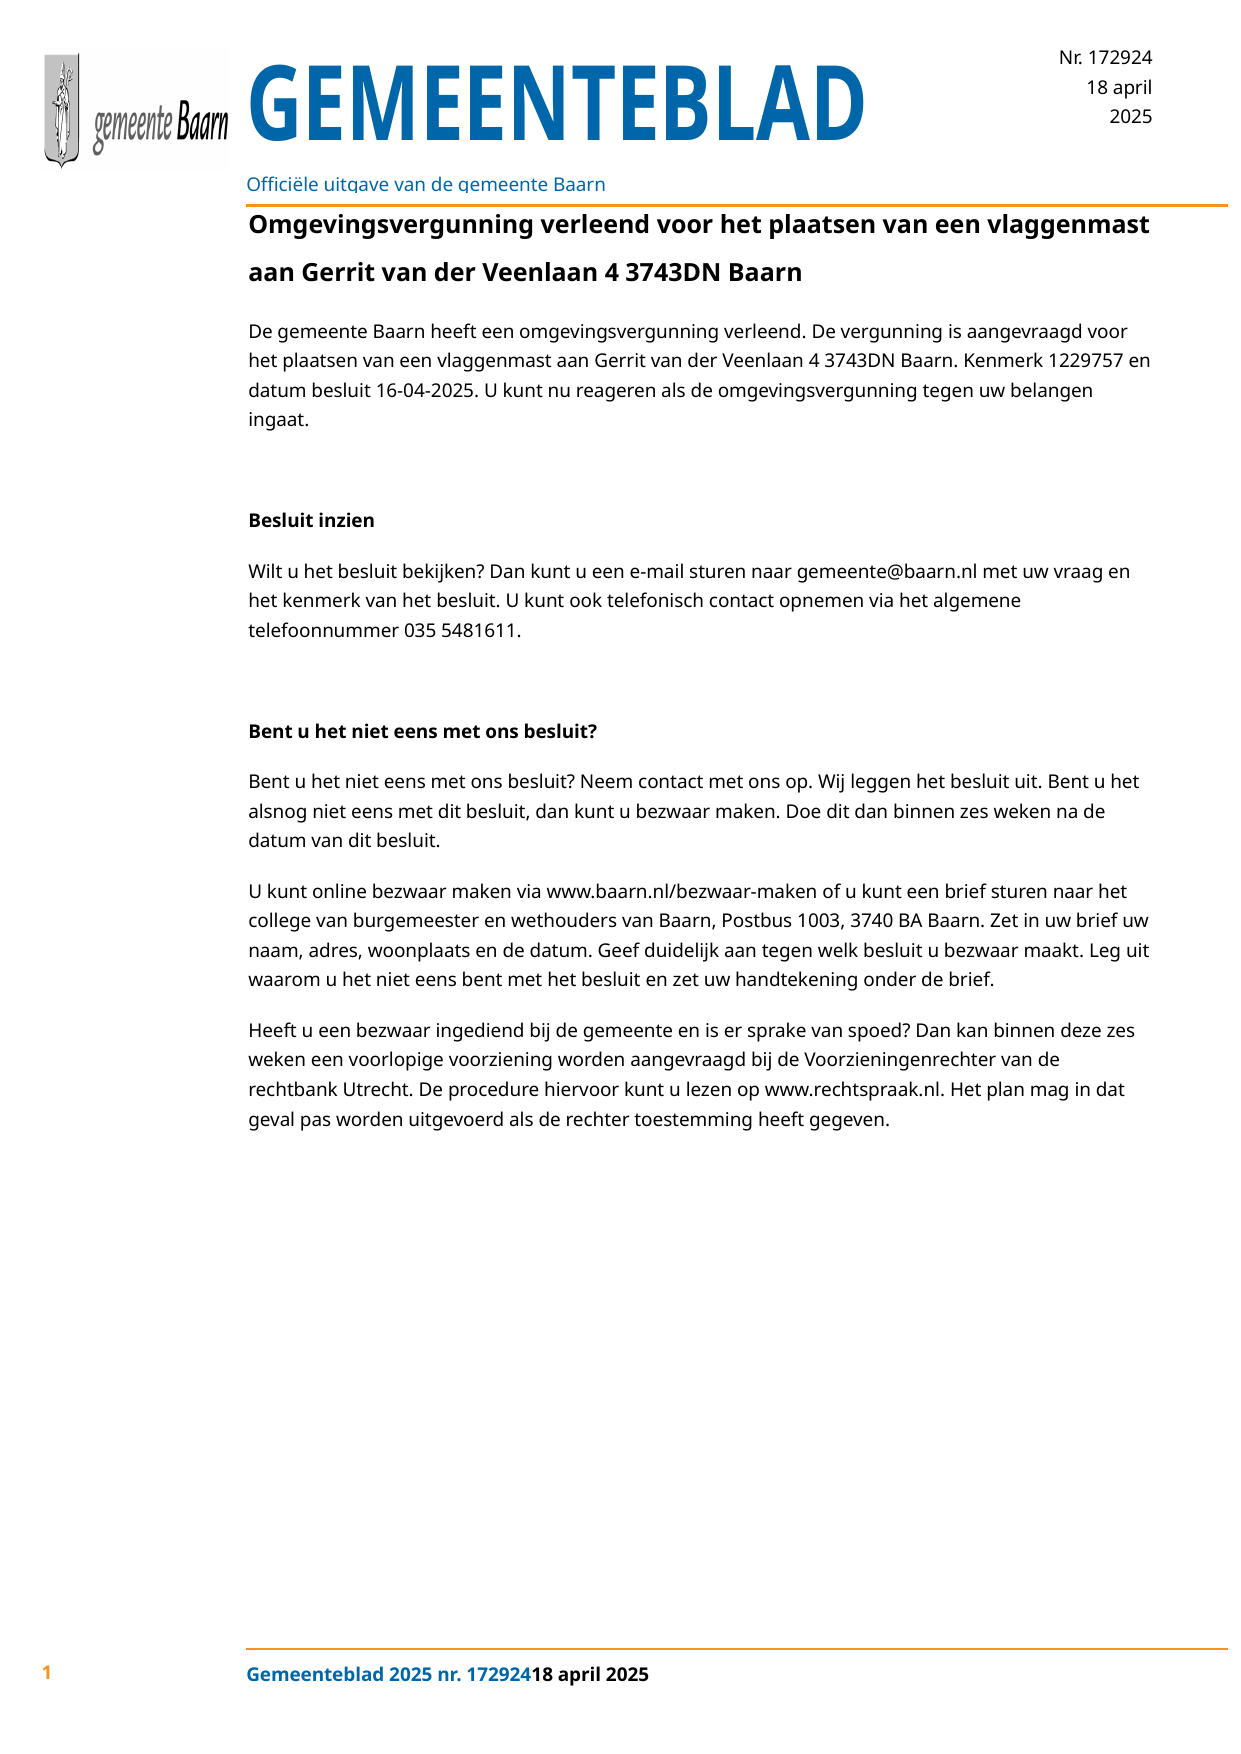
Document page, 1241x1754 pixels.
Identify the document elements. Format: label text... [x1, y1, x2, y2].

text Bent u het niet eens met ons besluit? [248, 718, 1152, 744]
text Besluit inzien [248, 507, 1152, 533]
text U kunt online bezwaar maken via www.baarn.nl/bezwaar-maken of u kunt een brief sturen naar het college van burgemeester en wethouders van Baarn, Postbus 1003, 3740 BA Baarn. Zet in uw brief uw naam, adres, woonplaats en de datum. Geef duidelijk aan tegen welk besluit u bezwaar maakt. Leg uit waarom u het niet eens bent met het besluit en zet uw handtekening onder de brief. [248, 878, 1152, 992]
text Wilt u het besluit bekijken? Dan kunt u een e-mail sturen naar gemeente@baarn.nl met uw vraag en het kenmerk van het besluit. U kunt ook telefonisch contact opnemen via het algemene telefoonnummer 035 5481611. [248, 558, 1152, 643]
picture [41, 47, 231, 172]
text Heeft u een bezwaar ingediend bij de gemeente en is er sprake van spoed? Dan kan binnen deze zes weken een voorlopige voorziening worden aangevraagd bij de Voorzieningenrechter van de rechtbank Utrecht. De procedure hiervoor kunt u lezen op www.rechtspraak.nl. Het plan mag in dat geval pas worden uitgevoerd als de rechter toestemming heeft gegeven. [248, 1017, 1152, 1132]
text De gemeente Baarn heeft een omgevingsvergunning verleend. De vergunning is aangevraagd voor het plaatsen van een vlaggenmast aan Gerrit van der Veenlaan 4 3743DN Baarn. Kenmerk 1229757 en datum besluit 16-04-2025. U kunt nu reageren als de omgevingsvergunning tegen uw belangen ingaat. [248, 318, 1152, 432]
text Omgevingsvergunning verleend voor het plaatsen van een vlaggenmast aan Gerrit van der Veenlaan 4 3743DN Baarn [248, 207, 1152, 288]
text Bent u het niet eens met ons besluit? Neem contact met ons op. Wij leggen het besluit uit. Bent u het alsnog niet eens met dit besluit, dan kunt u bezwaar maken. Doe dit dan binnen zes weken na de datum van dit besluit. [248, 768, 1152, 853]
